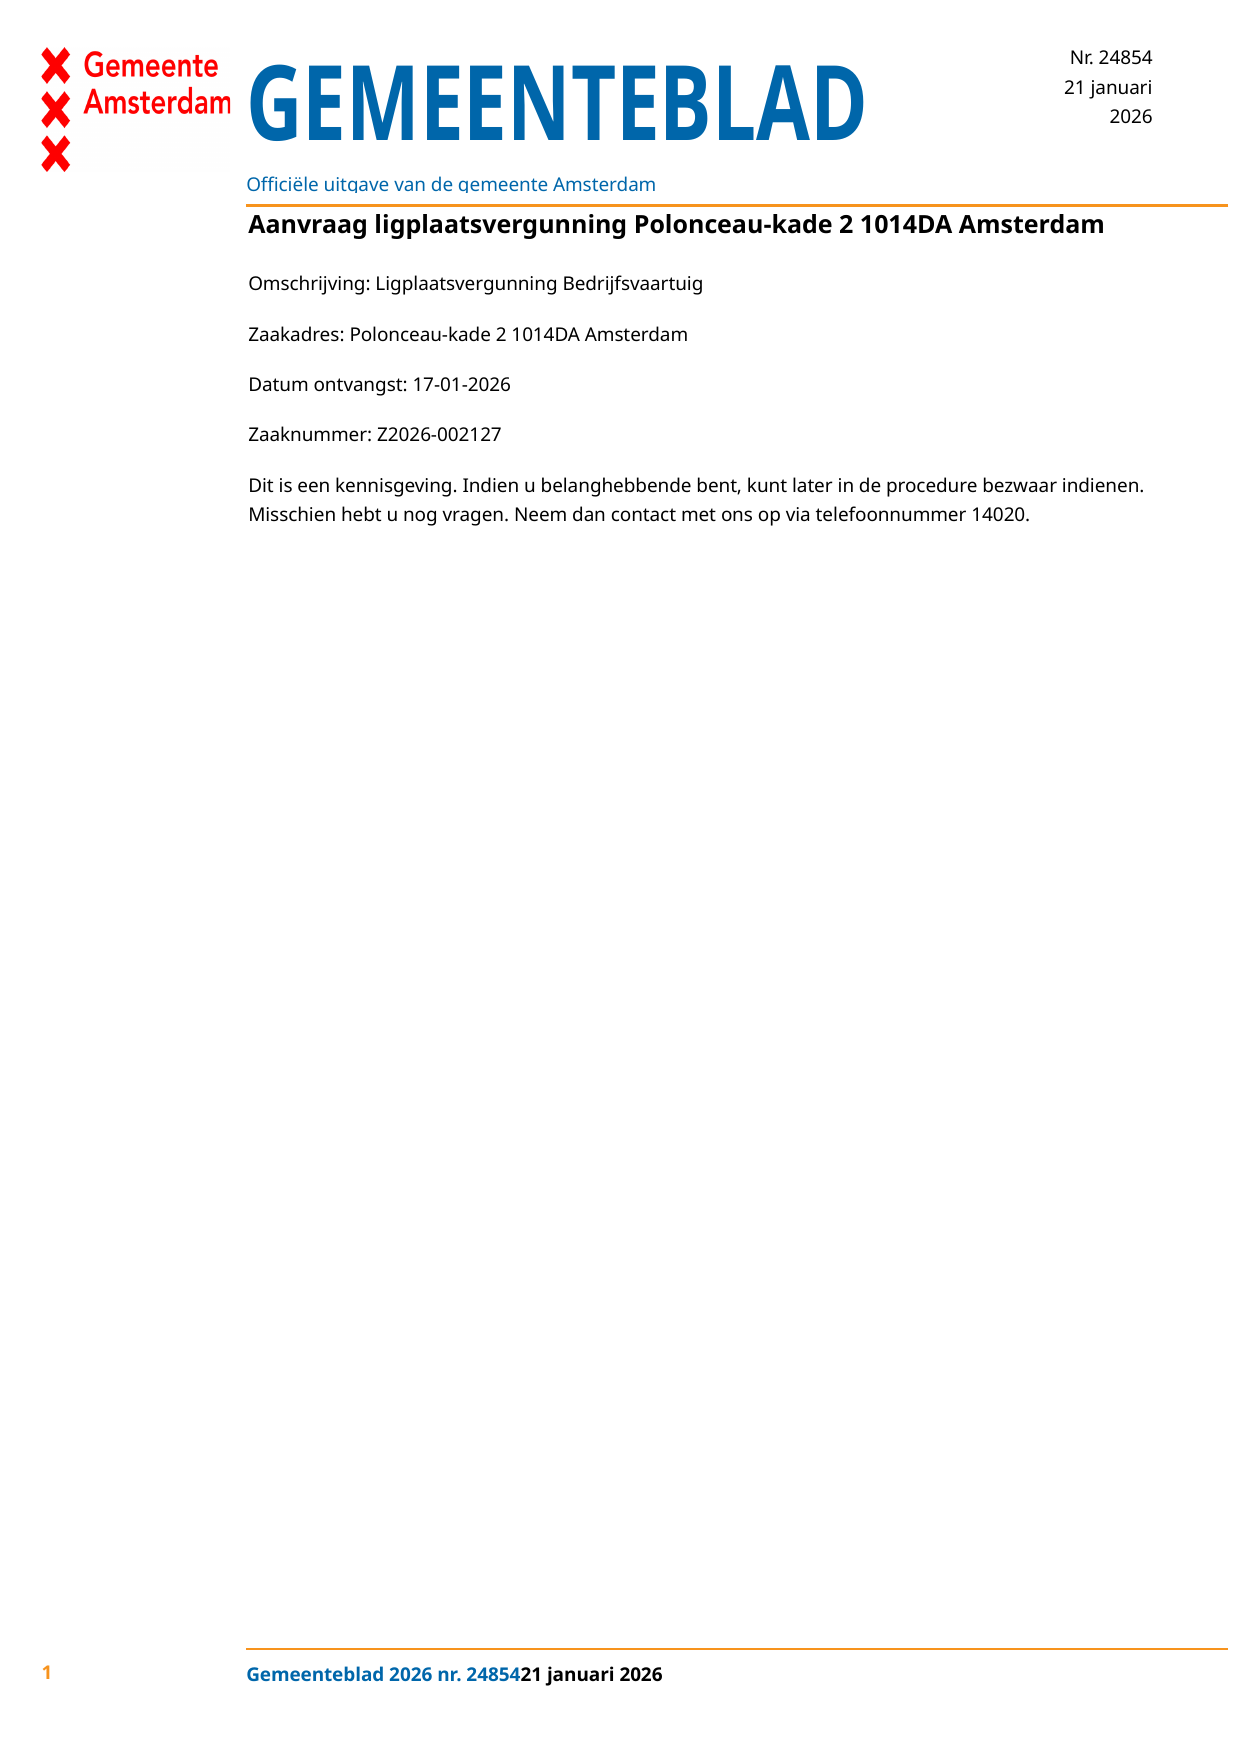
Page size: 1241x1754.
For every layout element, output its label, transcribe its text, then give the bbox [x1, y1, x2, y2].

text Omschrijving: Ligplaatsvergunning Bedrijfsvaartuig [248, 270, 1152, 296]
text Dit is een kennisgeving. Indien u belanghebbende bent, kunt later in de procedure bezwaar indienen. Misschien hebt u nog vragen. Neem dan contact met ons op via telefoonnummer 14020. [248, 472, 1152, 527]
text Aanvraag ligplaatsvergunning Polonceau-kade 2 1014DA Amsterdam [248, 207, 1152, 241]
text Datum ontvangst: 17-01-2026 [248, 371, 1152, 397]
text Zaaknummer: Z2026-002127 [248, 422, 1152, 447]
text Zaakadres: Polonceau-kade 2 1014DA Amsterdam [248, 321, 1152, 346]
picture [41, 47, 231, 172]
